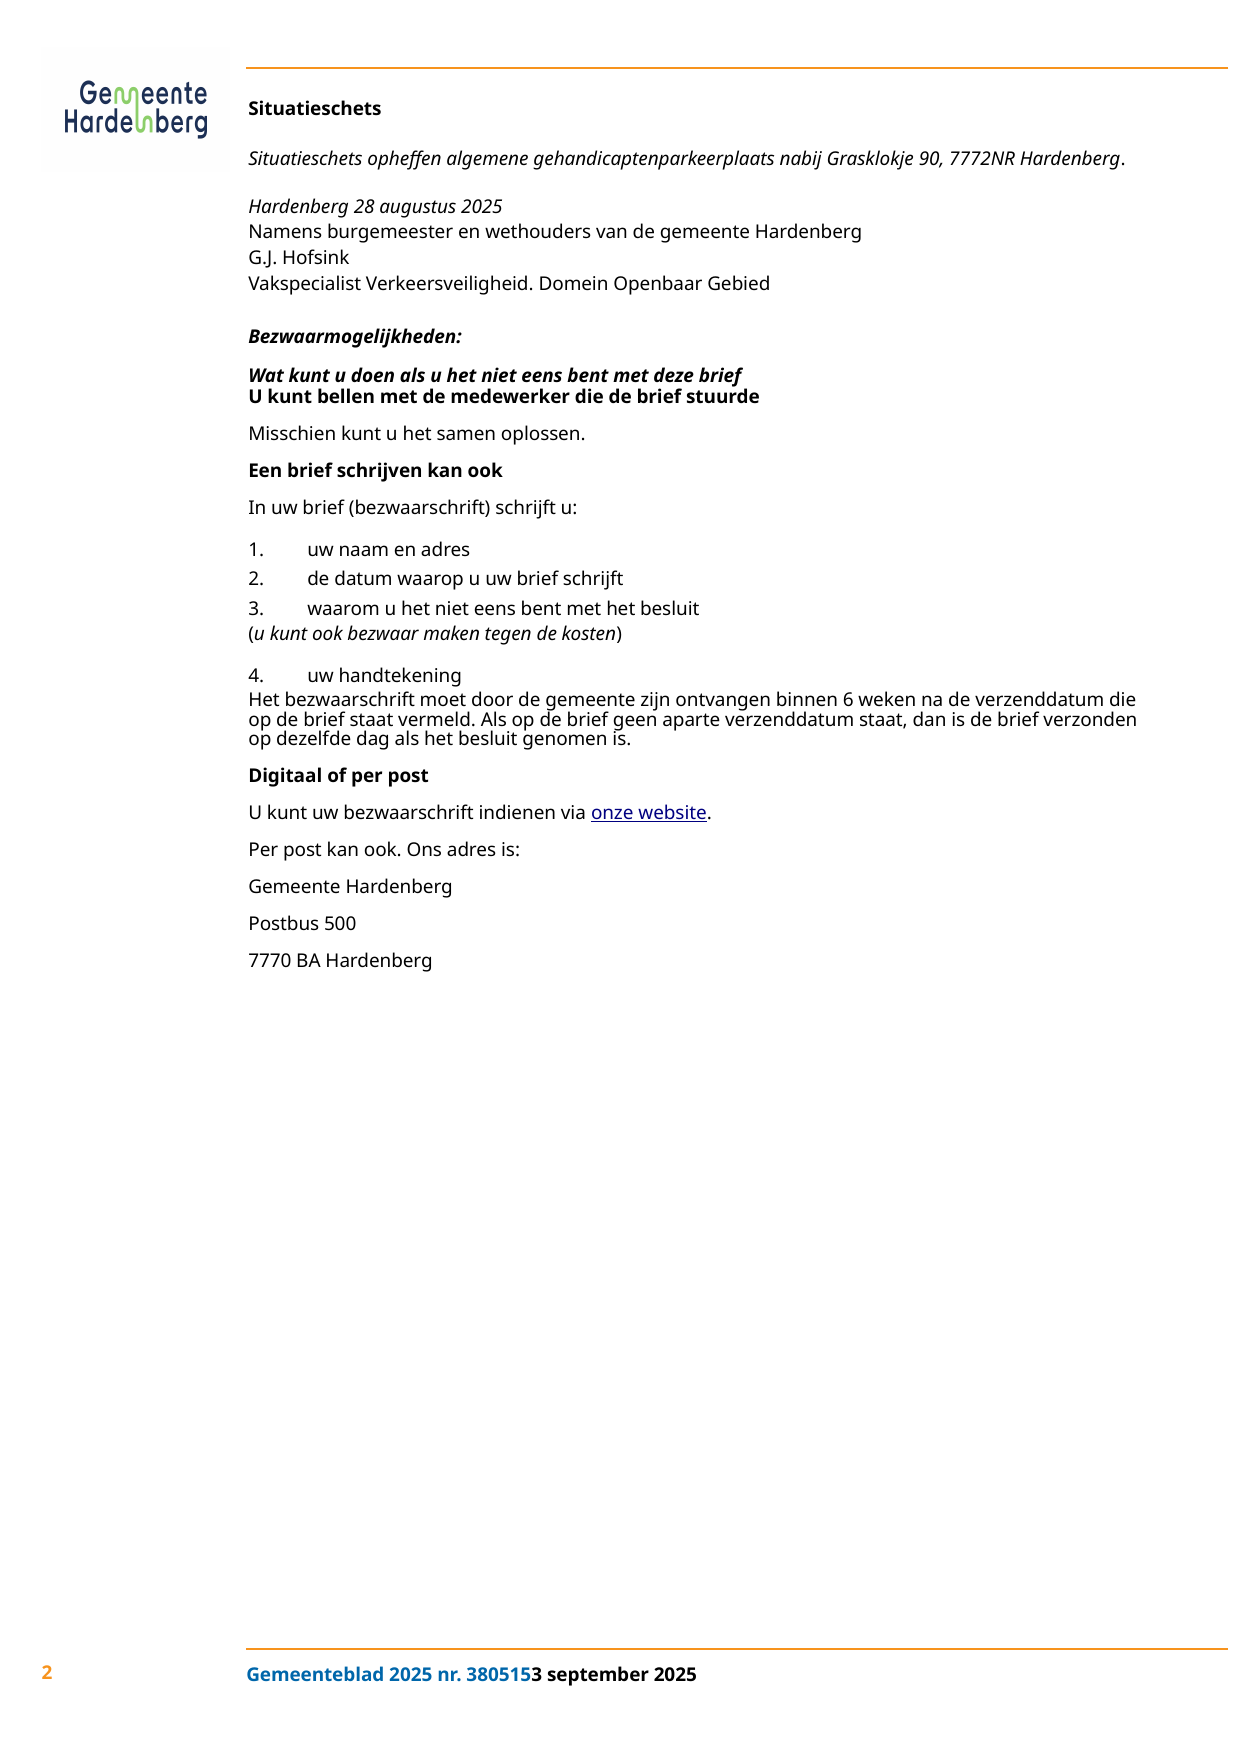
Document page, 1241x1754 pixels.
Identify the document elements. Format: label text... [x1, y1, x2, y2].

text Per post kan ook. Ons adres is: [248, 841, 1152, 860]
text Vakspecialist Verkeersveiligheid. Domein Openbaar Gebied [248, 270, 1152, 296]
list uw handtekening [248, 662, 1152, 687]
list uw naam en adres [248, 536, 1152, 562]
text Hardenberg 28 augustus 2025 [248, 193, 1152, 219]
text Gemeente Hardenberg [248, 878, 1152, 897]
text Misschien kunt u het samen oplossen. [248, 425, 1152, 444]
text 7770 BA Hardenberg [248, 952, 1152, 971]
text Digitaal of per post [248, 767, 1152, 786]
text Het bezwaarschrift moet door de gemeente zijn ontvangen binnen 6 weken na de verzenddatum die op de brief staat vermeld. Als op de brief geen aparte verzenddatum staat, dan is de brief verzonden op dezelfde dag als het besluit genomen is. [248, 691, 1152, 749]
text Postbus 500 [248, 915, 1152, 934]
list waarom u het niet eens bent met het besluit [248, 595, 1152, 621]
text Wat kunt u doen als u het niet eens bent met deze brief [248, 362, 1152, 388]
text U kunt bellen met de medewerker die de brief stuurde [248, 388, 1152, 407]
text Namens burgemeester en wethouders van de gemeente Hardenberg [248, 219, 1152, 244]
text (u kunt ook bezwaar maken tegen de kosten) [248, 625, 1152, 644]
text Bezwaarmogelijkheden: [248, 323, 1152, 349]
text In uw brief (bezwaarschrift) schrijft u: [248, 499, 1152, 518]
picture [41, 47, 231, 172]
text Een brief schrijven kan ook [248, 462, 1152, 481]
list de datum waarop u uw brief schrijft [248, 566, 1152, 591]
text Situatieschets [248, 95, 1152, 121]
text Situatieschets opheffen algemene gehandicaptenparkeerplaats nabij Grasklokje 90, 7772NR Hardenberg. [248, 145, 1152, 171]
text U kunt uw bezwaarschrift indienen via onze website. [248, 804, 1152, 823]
text G.J. Hofsink [248, 244, 1152, 270]
